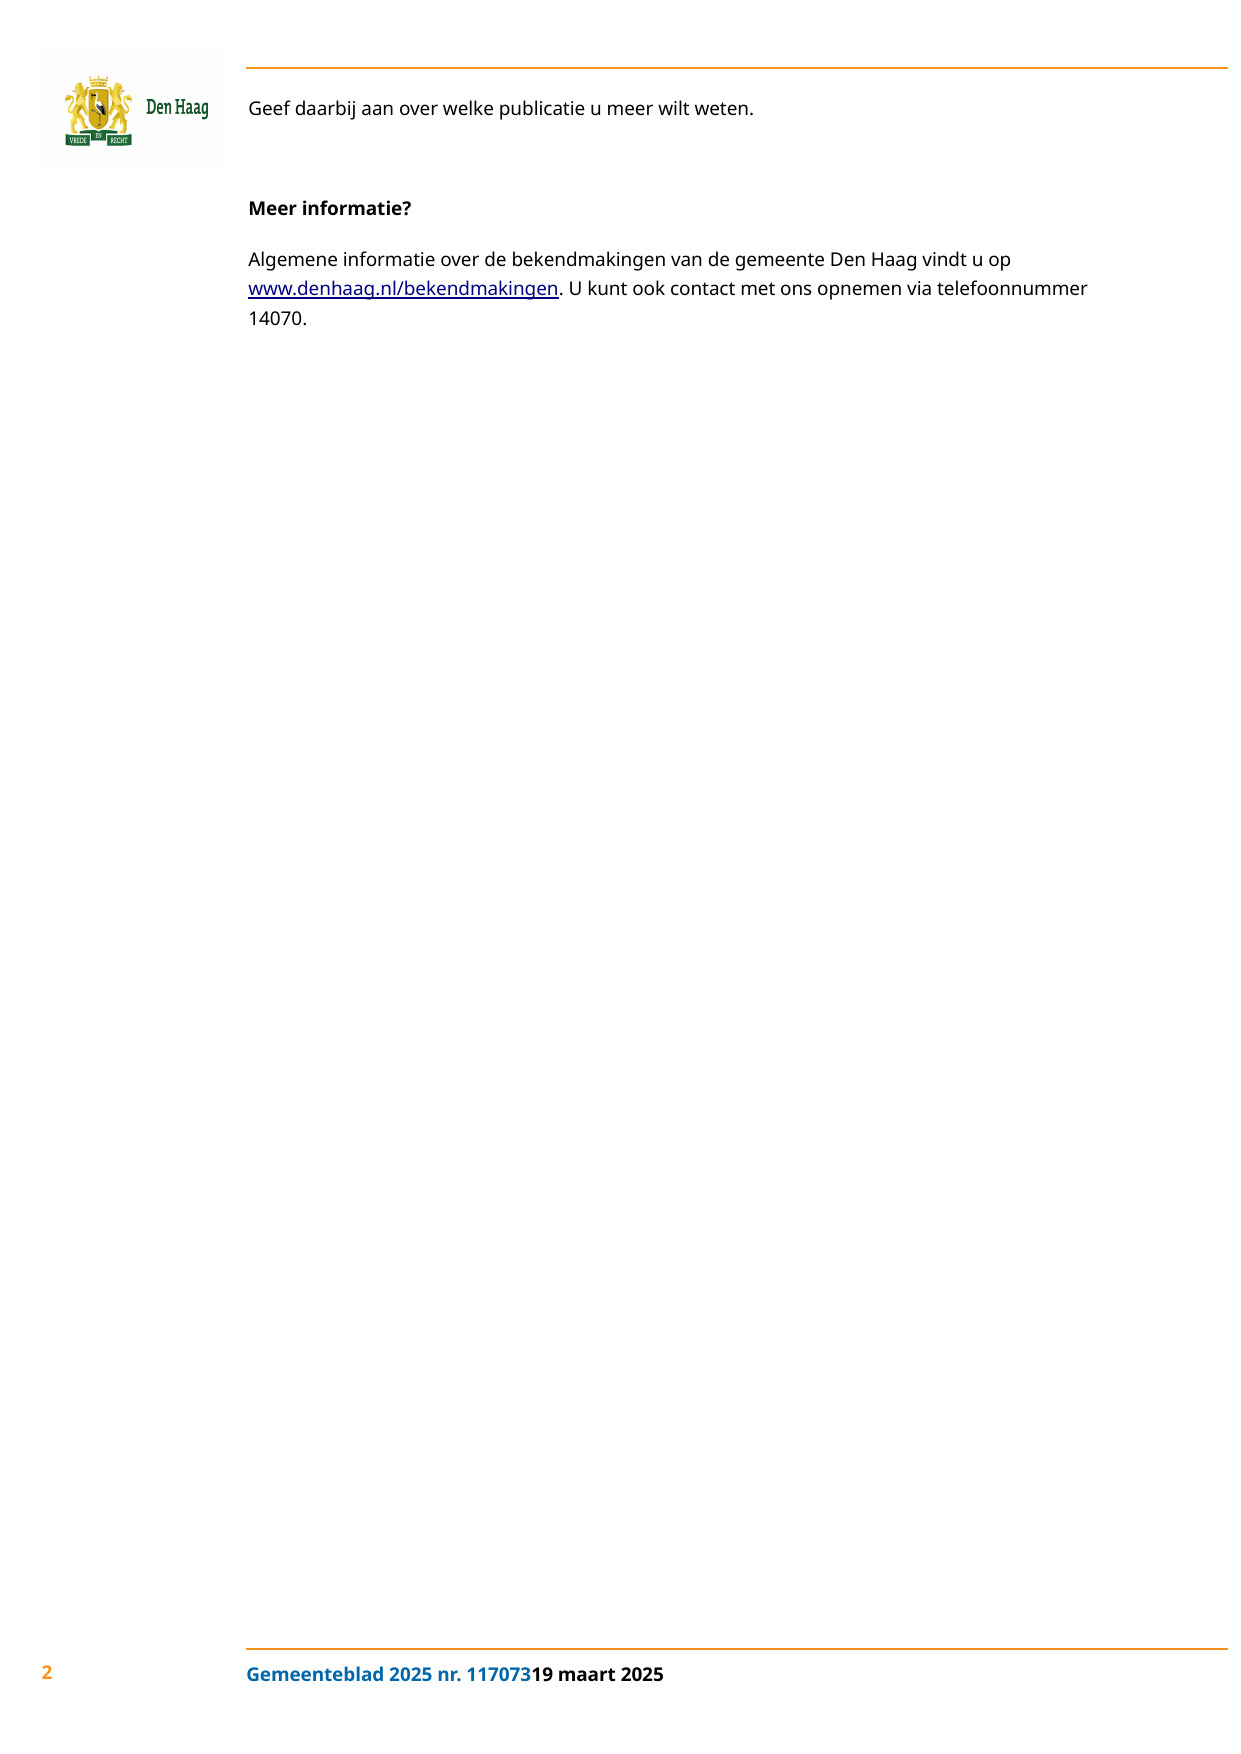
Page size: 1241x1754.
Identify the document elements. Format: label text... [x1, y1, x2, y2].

text Meer informatie? [248, 196, 1152, 221]
text Algemene informatie over de bekendmakingen van de gemeente Den Haag vindt u op www.denhaag.nl/bekendmakingen. U kunt ook contact met ons opnemen via telefoonnummer 14070. [248, 246, 1152, 331]
picture [41, 47, 231, 172]
text Geef daarbij aan over welke publicatie u meer wilt weten. [248, 95, 1152, 121]
